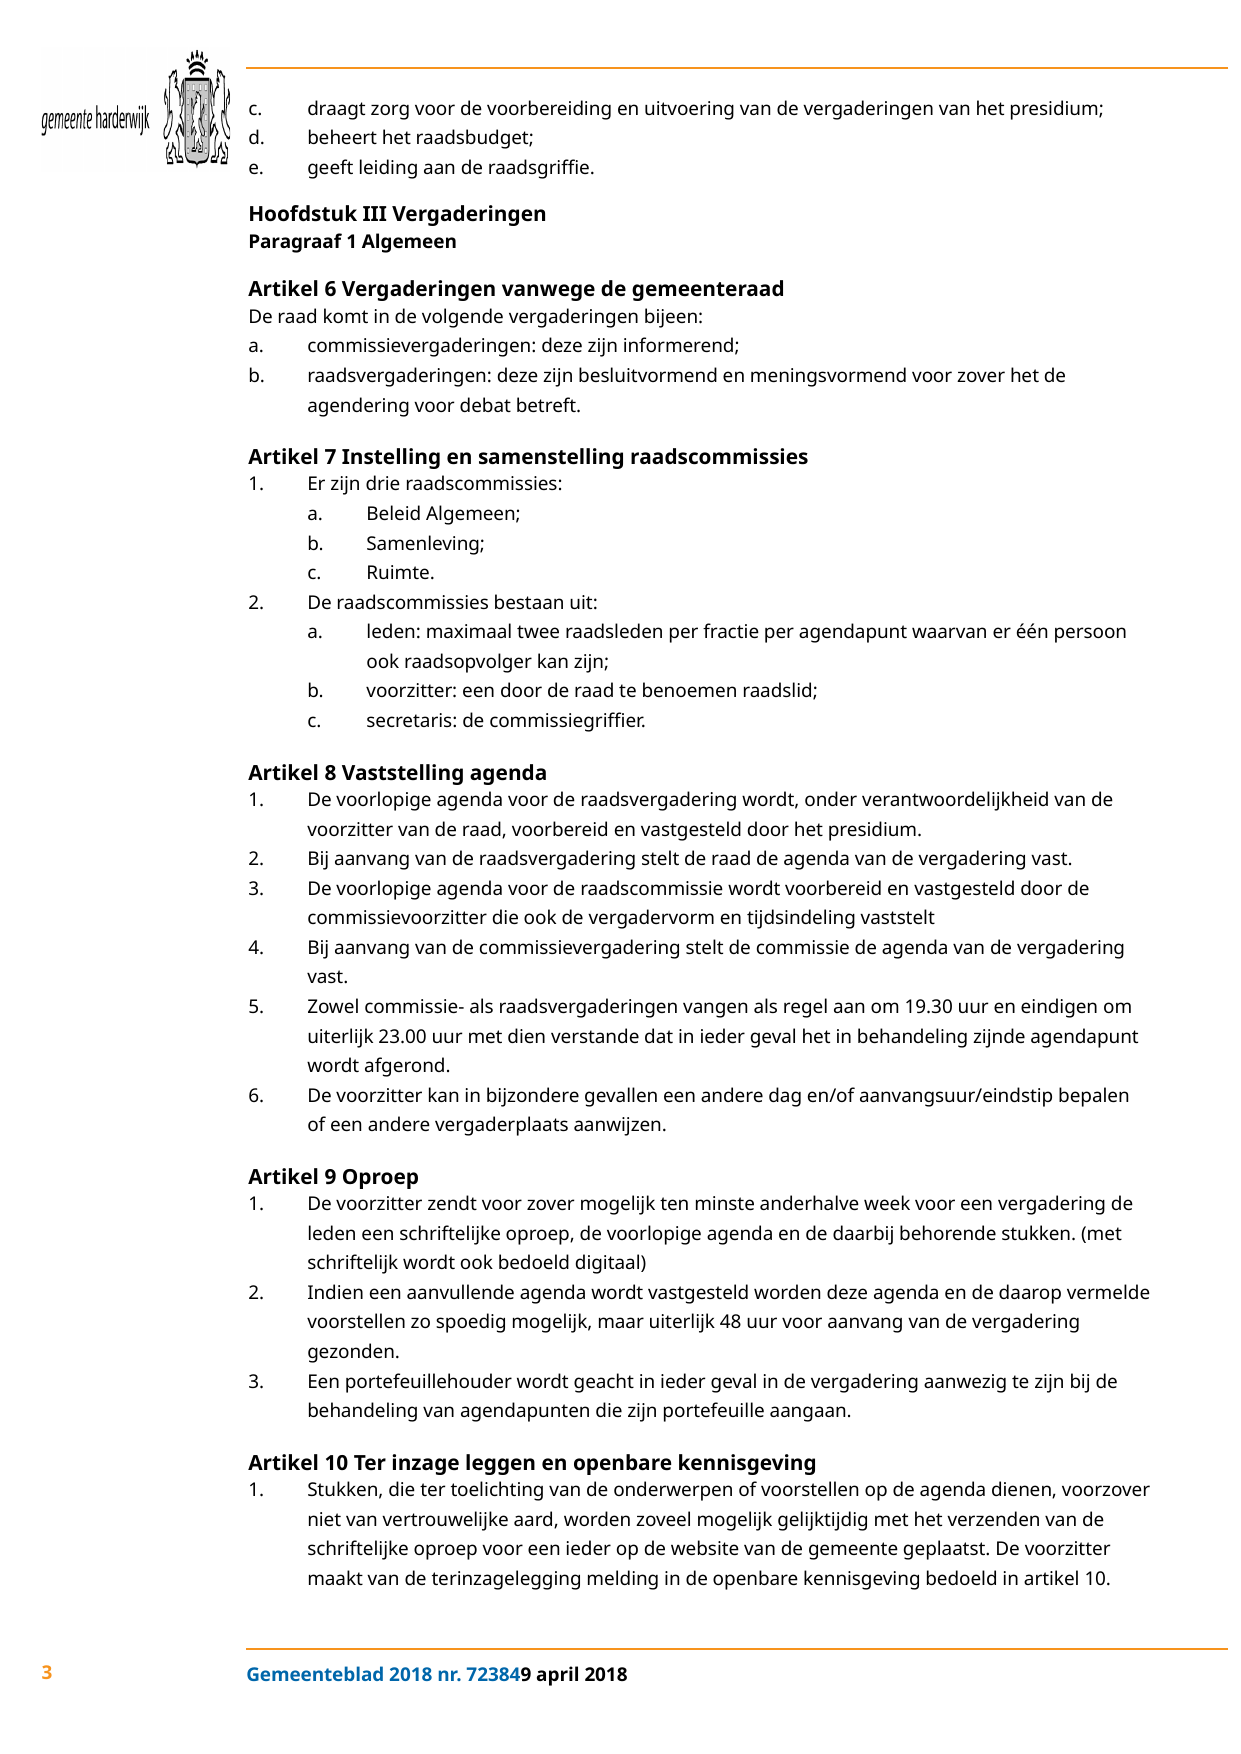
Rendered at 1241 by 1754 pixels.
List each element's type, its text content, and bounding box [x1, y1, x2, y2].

list leden: maximaal twee raadsleden per fractie per agendapunt waarvan er één persoon ook raadsopvolger kan zijn; [307, 618, 1152, 674]
list Beleid Algemeen; [307, 500, 1152, 526]
list Een portefeuillehouder wordt geacht in ieder geval in de vergadering aanwezig te zijn bij de behandeling van agendapunten die zijn portefeuille aangaan. [248, 1368, 1152, 1423]
list Stukken, die ter toelichting van de onderwerpen of voorstellen op de agenda dienen, voorzover niet van vertrouwelijke aard, worden zoveel mogelijk gelijktijdig met het verzenden van de schriftelijke oproep voor een ieder op de website van de gemeente geplaatst. De voorzitter maakt van de terinzagelegging melding in de openbare kennisgeving bedoeld in artikel 10. [248, 1476, 1152, 1591]
text Paragraaf 1 Algemeen [248, 228, 1152, 254]
list beheert het raadsbudget; [248, 124, 1152, 150]
list Er zijn drie raadscommissies: [248, 471, 1152, 496]
list Bij aanvang van de raadsvergadering stelt de raad de agenda van de vergadering vast. [248, 845, 1152, 871]
text Artikel 7 Instelling en samenstelling raadscommissies [248, 442, 1152, 471]
list Zowel commissie- als raadsvergaderingen vangen als regel aan om 19.30 uur en eindigen om uiterlijk 23.00 uur met dien verstande dat in ieder geval het in behandeling zijnde agendapunt wordt afgerond. [248, 993, 1152, 1078]
text Artikel 6 Vergaderingen vanwege de gemeenteraad [248, 274, 1152, 303]
list Indien een aanvullende agenda wordt vastgesteld worden deze agenda en de daarop vermelde voorstellen zo spoedig mogelijk, maar uiterlijk 48 uur voor aanvang van de vergadering gezonden. [248, 1279, 1152, 1364]
list geeft leiding aan de raadsgriffie. [248, 154, 1152, 180]
picture [41, 47, 231, 172]
list De voorlopige agenda voor de raadscommissie wordt voorbereid en vastgesteld door de commissievoorzitter die ook de vergadervorm en tijdsindeling vaststelt [248, 875, 1152, 930]
text Artikel 8 Vaststelling agenda [248, 758, 1152, 786]
list De voorlopige agenda voor de raadsvergadering wordt, onder verantwoordelijkheid van de voorzitter van de raad, voorbereid en vastgesteld door het presidium. [248, 786, 1152, 841]
text Artikel 10 Ter inzage leggen en openbare kennisgeving [248, 1448, 1152, 1476]
list raadsvergaderingen: deze zijn besluitvormend en meningsvormend voor zover het de agendering voor debat betreft. [248, 362, 1152, 417]
list Samenleving; [307, 530, 1152, 556]
list secretaris: de commissiegriffier. [307, 707, 1152, 733]
list De raadscommissies bestaan uit: [248, 589, 1152, 615]
list Bij aanvang van de commissievergadering stelt de commissie de agenda van de vergadering vast. [248, 934, 1152, 989]
list voorzitter: een door de raad te benoemen raadslid; [307, 678, 1152, 703]
list De voorzitter zendt voor zover mogelijk ten minste anderhalve week voor een vergadering de leden een schriftelijke oproep, de voorlopige agenda en de daarbij behorende stukken. (met schriftelijk wordt ook bedoeld digitaal) [248, 1190, 1152, 1275]
list draagt zorg voor de voorbereiding en uitvoering van de vergaderingen van het presidium; [248, 95, 1152, 121]
list Ruimte. [307, 559, 1152, 585]
text De raad komt in de volgende vergaderingen bijeen: [248, 303, 1152, 329]
text Artikel 9 Oproep [248, 1162, 1152, 1190]
list commissievergaderingen: deze zijn informerend; [248, 333, 1152, 358]
list De voorzitter kan in bijzondere gevallen een andere dag en/of aanvangsuur/eindstip bepalen of een andere vergaderplaats aanwijzen. [248, 1082, 1152, 1137]
text Hoofdstuk III Vergaderingen [248, 199, 1152, 228]
